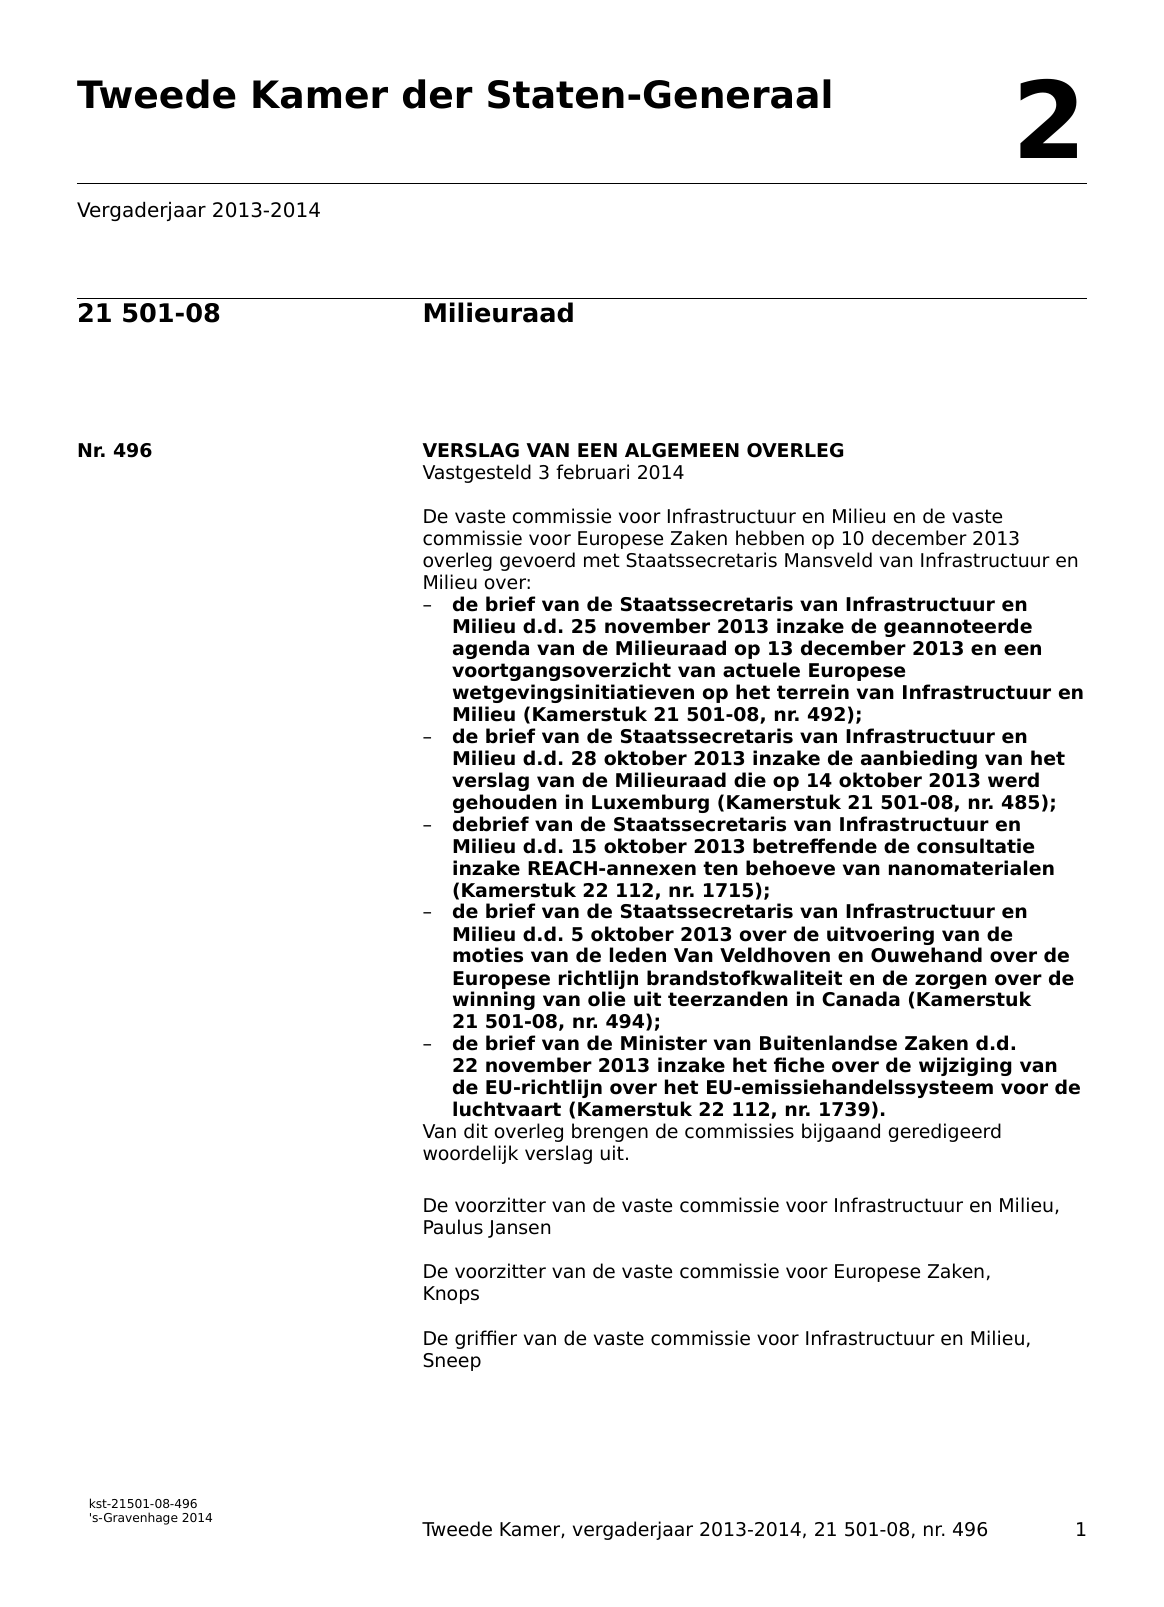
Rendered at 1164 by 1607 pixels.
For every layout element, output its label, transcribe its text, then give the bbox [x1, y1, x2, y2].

subtitle Nr. 496 VERSLAG VAN EEN ALGEMEEN OVERLEG [77, 440, 1087, 462]
text – de brief van de Staatssecretaris van Infrastructuur en Milieu d.d. 5 oktober 2013 over de uitvoering van de moties van de leden Van Veldhoven en Ouwehand over de Europese richtlijn brandstofkwaliteit en de zorgen over de winning van olie uit teerzanden in Canada (Kamerstuk 21 501-08, nr. 494); [422, 901, 1087, 1033]
subtitle 21 501-08 Milieuraad [77, 299, 1087, 329]
text De voorzitter van de vaste commissie voor Europese Zaken, Knops [422, 1261, 1087, 1305]
text 's-Gravenhage 2014 [88, 1511, 323, 1525]
text – de brief van de Staatssecretaris van Infrastructuur en Milieu d.d. 25 november 2013 inzake de geannoteerde agenda van de Milieuraad op 13 december 2013 en een voortgangsoverzicht van actuele Europese wetgevingsinitiatieven op het terrein van Infrastructuur en Milieu (Kamerstuk 21 501-08, nr. 492); [422, 594, 1087, 726]
text De voorzitter van de vaste commissie voor Infrastructuur en Milieu, Paulus Jansen [422, 1195, 1087, 1239]
text – debrief van de Staatssecretaris van Infrastructuur en Milieu d.d. 15 oktober 2013 betreffende de consultatie inzake REACH-annexen ten behoeve van nanomaterialen (Kamerstuk 22 112, nr. 1715); [422, 813, 1087, 901]
text kst-21501-08-496 [88, 1497, 323, 1511]
table_header 2 [886, 59, 1087, 183]
table_cell Vergaderjaar 2013-2014 [77, 184, 1087, 298]
text De griffier van de vaste commissie voor Infrastructuur en Milieu, Sneep [422, 1327, 1087, 1371]
text – de brief van de Minister van Buitenlandse Zaken d.d. 22 november 2013 inzake het fiche over de wijziging van de EU-richtlijn over het EU-emissiehandelssysteem voor de luchtvaart (Kamerstuk 22 112, nr. 1739). [422, 1033, 1087, 1121]
table_header Tweede Kamer der Staten-Generaal [77, 59, 886, 183]
text – de brief van de Staatssecretaris van Infrastructuur en Milieu d.d. 28 oktober 2013 inzake de aanbieding van het verslag van de Milieuraad die op 14 oktober 2013 werd gehouden in Luxemburg (Kamerstuk 21 501-08, nr. 485); [422, 726, 1087, 813]
text De vaste commissie voor Infrastructuur en Milieu en de vaste commissie voor Europese Zaken hebben op 10 december 2013 overleg gevoerd met Staatssecretaris Mansveld van Infrastructuur en Milieu over: [422, 506, 1087, 594]
text Van dit overleg brengen de commissies bijgaand geredigeerd woordelijk verslag uit. [422, 1121, 1087, 1165]
text Vastgesteld 3 februari 2014 [422, 462, 1087, 484]
